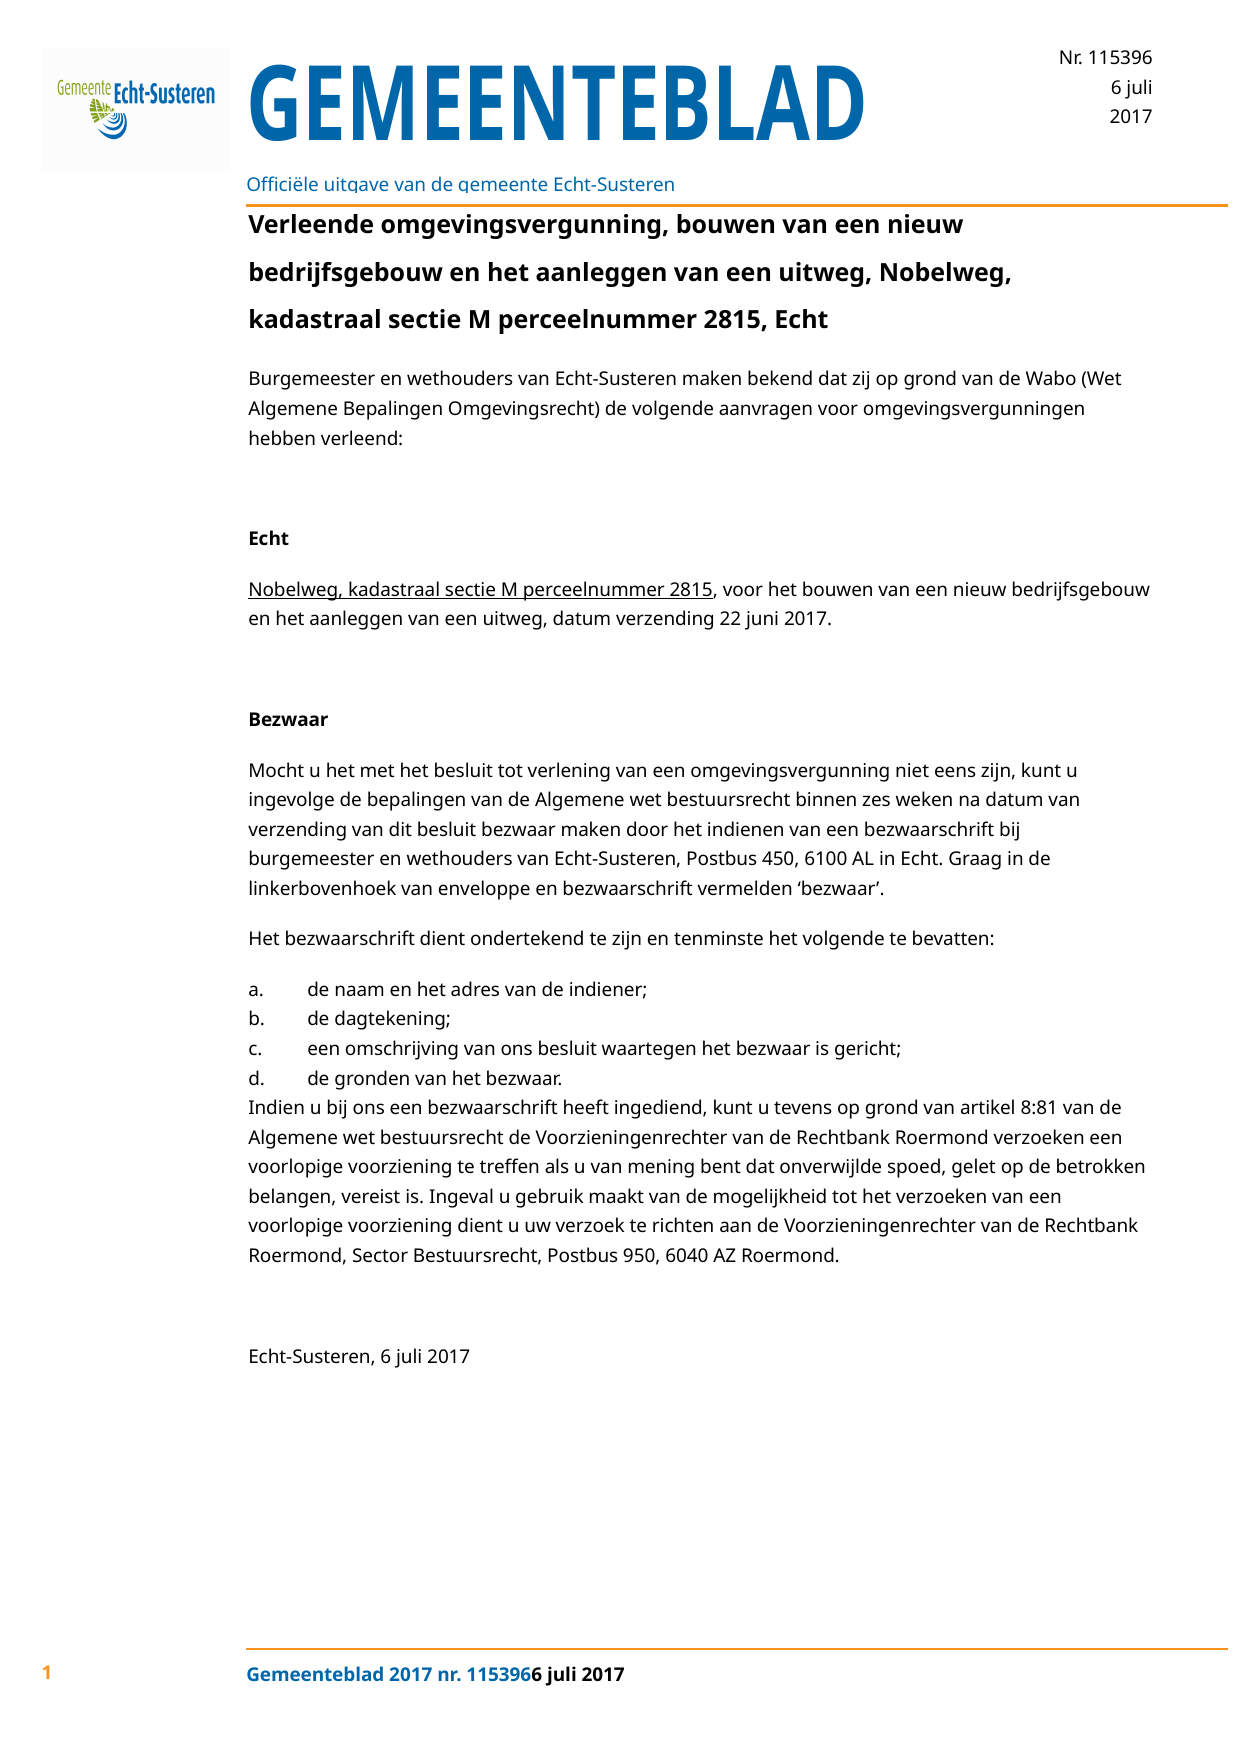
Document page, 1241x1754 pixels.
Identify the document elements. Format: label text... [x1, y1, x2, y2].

text Mocht u het met het besluit tot verlening van een omgevingsvergunning niet eens zijn, kunt u ingevolge de bepalingen van de Algemene wet bestuursrecht binnen zes weken na datum van verzending van dit besluit bezwaar maken door het indienen van een bezwaarschrift bij burgemeester en wethouders van Echt-Susteren, Postbus 450, 6100 AL in Echt. Graag in de linkerbovenhoek van enveloppe en bezwaarschrift vermelden ‘bezwaar’. [248, 757, 1152, 901]
list de gronden van het bezwaar. [248, 1065, 1152, 1090]
list de naam en het adres van de indiener; [248, 976, 1152, 1002]
text Bezwaar [248, 706, 1152, 732]
list de dagtekening; [248, 1006, 1152, 1031]
text Verleende omgevingsvergunning, bouwen van een nieuw bedrijfsgebouw en het aanleggen van een uitweg, Nobelweg, kadastraal sectie M perceelnummer 2815, Echt [248, 207, 1152, 336]
text Het bezwaarschrift dient ondertekend te zijn en tenminste het volgende te bevatten: [248, 926, 1152, 951]
text Echt [248, 526, 1152, 551]
text Nobelweg, kadastraal sectie M perceelnummer 2815, voor het bouwen van een nieuw bedrijfsgebouw en het aanleggen van een uitweg, datum verzending 22 juni 2017. [248, 576, 1152, 631]
text Burgemeester en wethouders van Echt-Susteren maken bekend dat zij op grond van de Wabo (Wet Algemene Bepalingen Omgevingsrecht) de volgende aanvragen voor omgevingsvergunningen hebben verleend: [248, 366, 1152, 450]
text Indien u bij ons een bezwaarschrift heeft ingediend, kunt u tevens op grond van artikel 8:81 van de Algemene wet bestuursrecht de Voorzieningenrechter van de Rechtbank Roermond verzoeken een voorlopige voorziening te treffen als u van mening bent dat onverwijlde spoed, gelet op de betrokken belangen, vereist is. Ingeval u gebruik maakt van de mogelijkheid tot het verzoeken van een voorlopige voorziening dient u uw verzoek te richten aan de Voorzieningenrechter van de Rechtbank Roermond, Sector Bestuursrecht, Postbus 950, 6040 AZ Roermond. [248, 1094, 1152, 1268]
text Echt-Susteren, 6 juli 2017 [248, 1343, 1152, 1369]
picture [41, 47, 231, 172]
list een omschrijving van ons besluit waartegen het bezwaar is gericht; [248, 1035, 1152, 1061]
